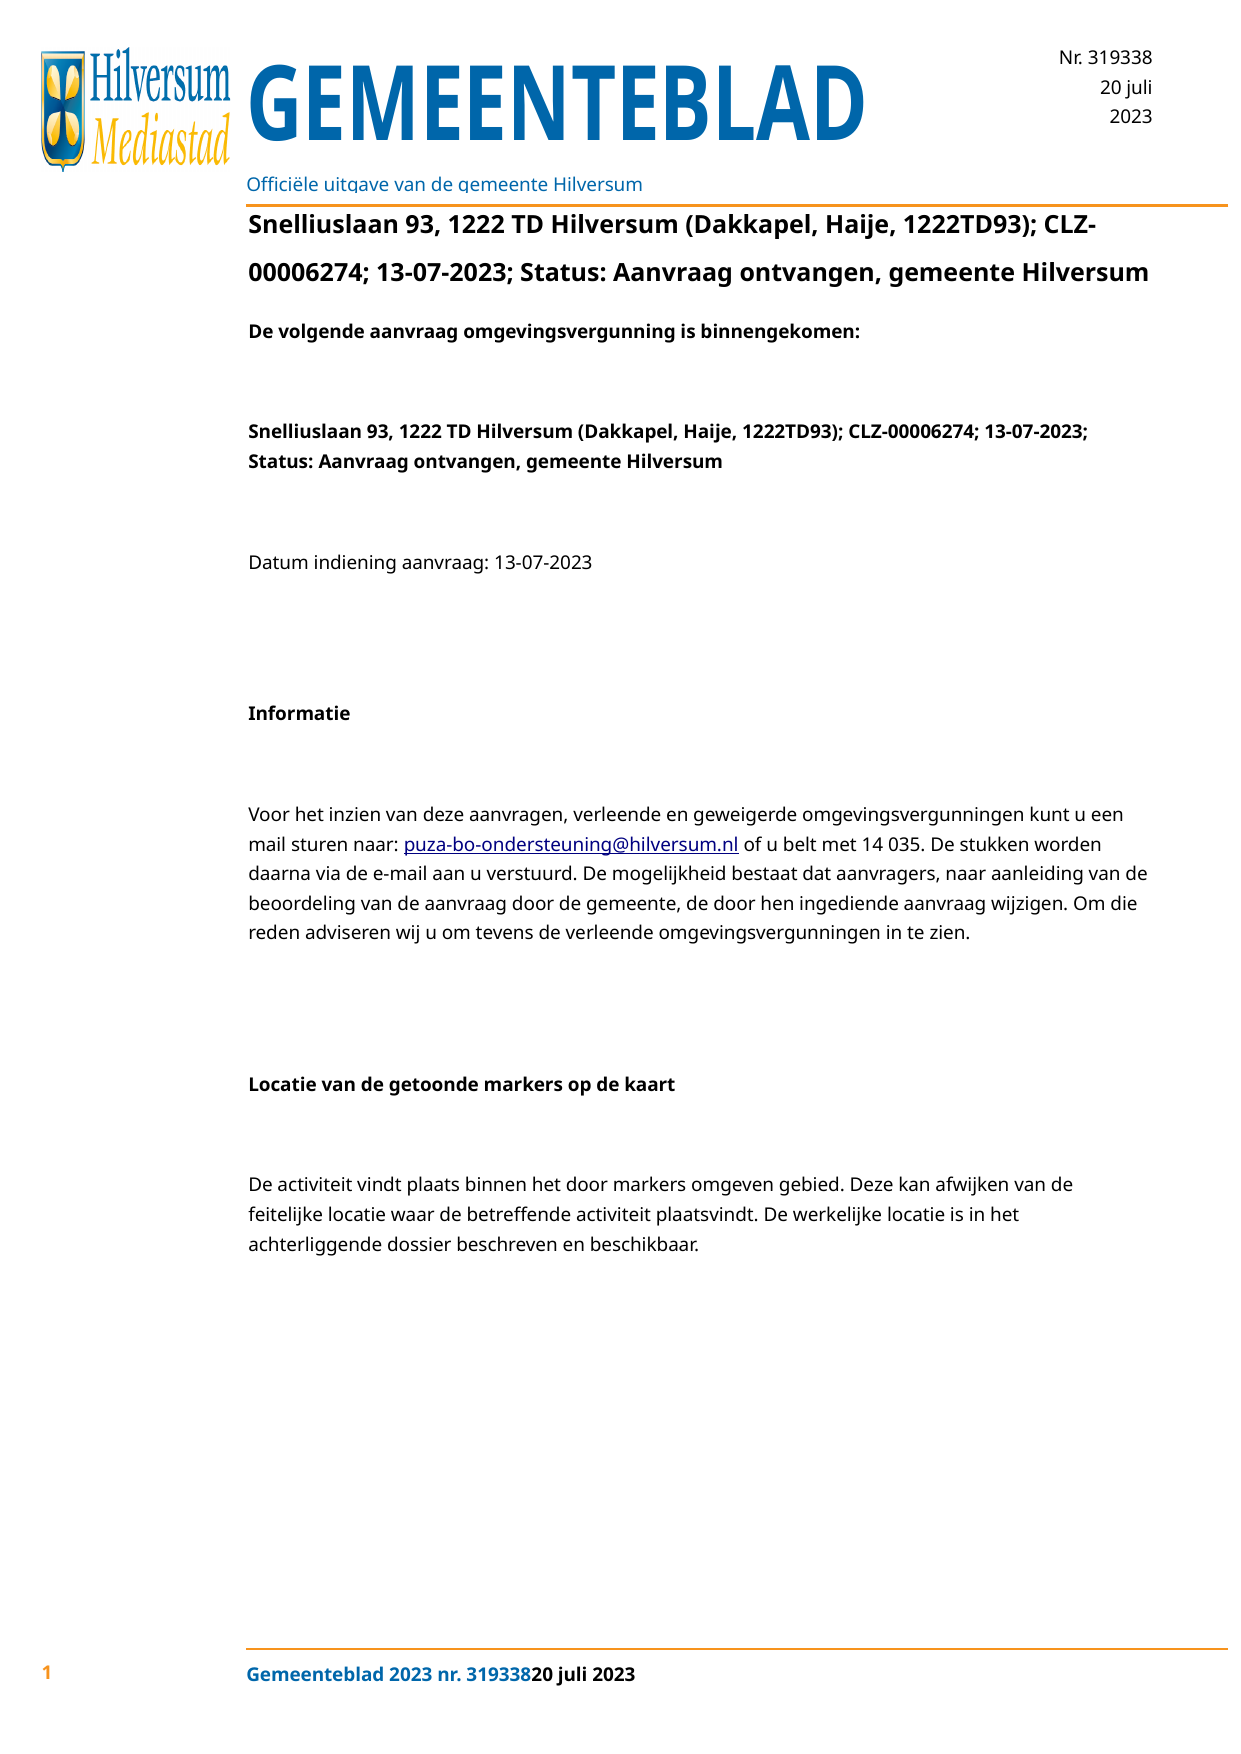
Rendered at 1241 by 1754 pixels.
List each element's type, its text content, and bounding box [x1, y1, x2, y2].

text De activiteit vindt plaats binnen het door markers omgeven gebied. Deze kan afwijken van de feitelijke locatie waar de betreffende activiteit plaatsvindt. De werkelijke locatie is in het achterliggende dossier beschreven en beschikbaar. [248, 1172, 1152, 1257]
text Informatie [248, 700, 1152, 726]
text Datum indiening aanvraag: 13-07-2023 [248, 549, 1152, 575]
text Locatie van de getoonde markers op de kaart [248, 1071, 1152, 1097]
picture [41, 47, 231, 172]
text De volgende aanvraag omgevingsvergunning is binnengekomen: [248, 318, 1152, 344]
text Voor het inzien van deze aanvragen, verleende en geweigerde omgevingsvergunningen kunt u een mail sturen naar: puza-bo-ondersteuning@hilversum.nl of u belt met 14 035. De stukken worden daarna via de e-mail aan u verstuurd. De mogelijkheid bestaat dat aanvragers, naar aanleiding van de beoordeling van de aanvraag door de gemeente, de door hen ingediende aanvraag wijzigen. Om die reden adviseren wij u om tevens de verleende omgevingsvergunningen in te zien. [248, 801, 1152, 945]
text Snelliuslaan 93, 1222 TD Hilversum (Dakkapel, Haije, 1222TD93); CLZ-00006274; 13-07-2023; Status: Aanvraag ontvangen, gemeente Hilversum [248, 419, 1152, 474]
text Snelliuslaan 93, 1222 TD Hilversum (Dakkapel, Haije, 1222TD93); CLZ-00006274; 13-07-2023; Status: Aanvraag ontvangen, gemeente Hilversum [248, 207, 1152, 288]
